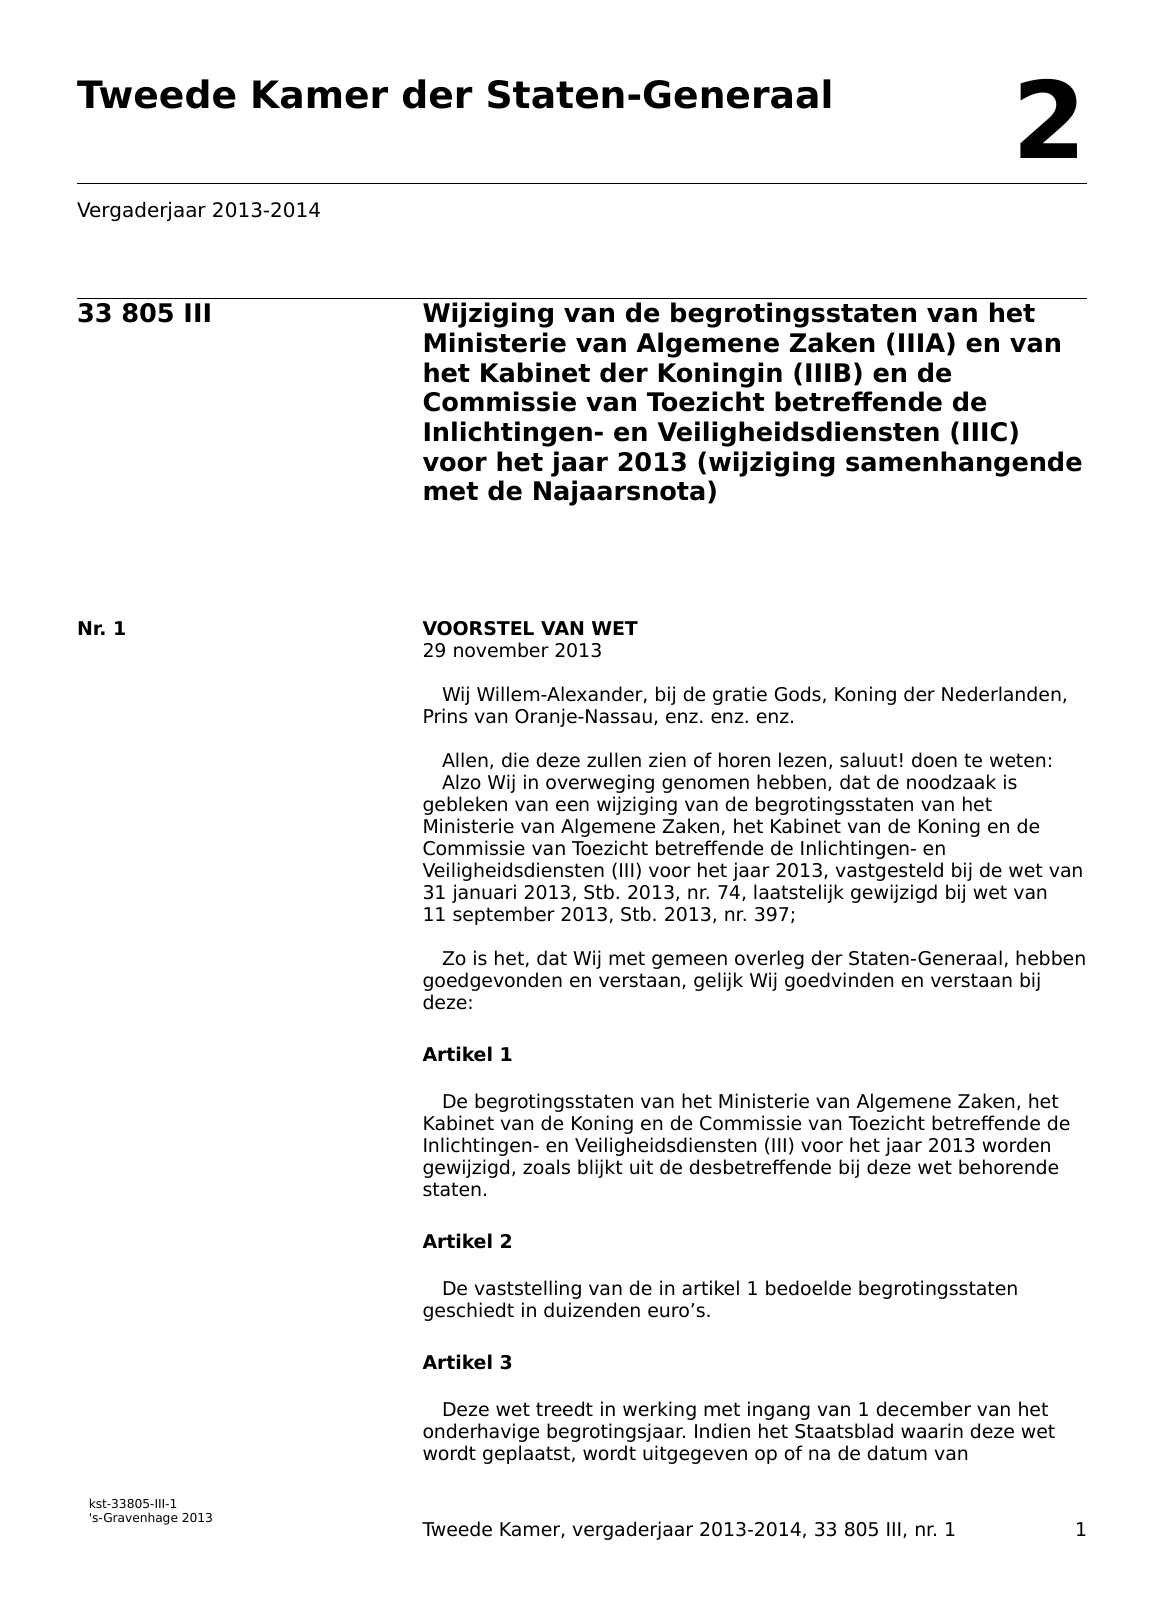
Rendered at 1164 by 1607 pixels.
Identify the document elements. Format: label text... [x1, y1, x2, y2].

text 29 november 2013 [422, 640, 1087, 662]
text Allen, die deze zullen zien of horen lezen, saluut! doen te weten: [422, 750, 1087, 772]
text Wij Willem-Alexander, bij de gratie Gods, Koning der Nederlanden, Prins van Oranje-Nassau, enz. enz. enz. [422, 684, 1087, 728]
text Alzo Wij in overweging genomen hebben, dat de noodzaak is gebleken van een wijziging van de begrotingsstaten van het Ministerie van Algemene Zaken, het Kabinet van de Koning en de Commissie van Toezicht betreffende de Inlichtingen- en Veiligheidsdiensten (III) voor het jaar 2013, vastgesteld bij de wet van 31 januari 2013, Stb. 2013, nr. 74, laatstelijk gewijzigd bij wet van 11 september 2013, Stb. 2013, nr. 397; [422, 772, 1087, 926]
subtitle Nr. 1 VOORSTEL VAN WET [77, 618, 1087, 640]
text De begrotingsstaten van het Ministerie van Algemene Zaken, het Kabinet van de Koning en de Commissie van Toezicht betreffende de Inlichtingen- en Veiligheidsdiensten (III) voor het jaar 2013 worden gewijzigd, zoals blijkt uit de desbetreffende bij deze wet behorende staten. [422, 1091, 1087, 1201]
table_header 2 [886, 59, 1087, 183]
table_cell Vergaderjaar 2013-2014 [77, 184, 1087, 298]
text kst-33805-III-1 [88, 1497, 323, 1511]
subtitle Artikel 2 [422, 1231, 1087, 1253]
text Deze wet treedt in werking met ingang van 1 december van het onderhavige begrotingsjaar. Indien het Staatsblad waarin deze wet wordt geplaatst, wordt uitgegeven op of na de datum van [422, 1399, 1087, 1465]
table_header Tweede Kamer der Staten-Generaal [77, 59, 886, 183]
text Zo is het, dat Wij met gemeen overleg der Staten-Generaal, hebben goedgevonden en verstaan, gelijk Wij goedvinden en verstaan bij deze: [422, 948, 1087, 1014]
subtitle 33 805 III Wijziging van de begrotingsstaten van het Ministerie van Algemene Zaken (IIIA) en van het Kabinet der Koningin (IIIB) en de Commissie van Toezicht betreffende de Inlichtingen- en Veiligheidsdiensten (IIIC) voor het jaar 2013 (wijziging samenhangende met de Najaarsnota) [77, 299, 1087, 507]
text 's-Gravenhage 2013 [88, 1511, 323, 1525]
text De vaststelling van de in artikel 1 bedoelde begrotingsstaten geschiedt in duizenden euro’s. [422, 1278, 1087, 1322]
subtitle Artikel 1 [422, 1044, 1087, 1066]
subtitle Artikel 3 [422, 1352, 1087, 1374]
